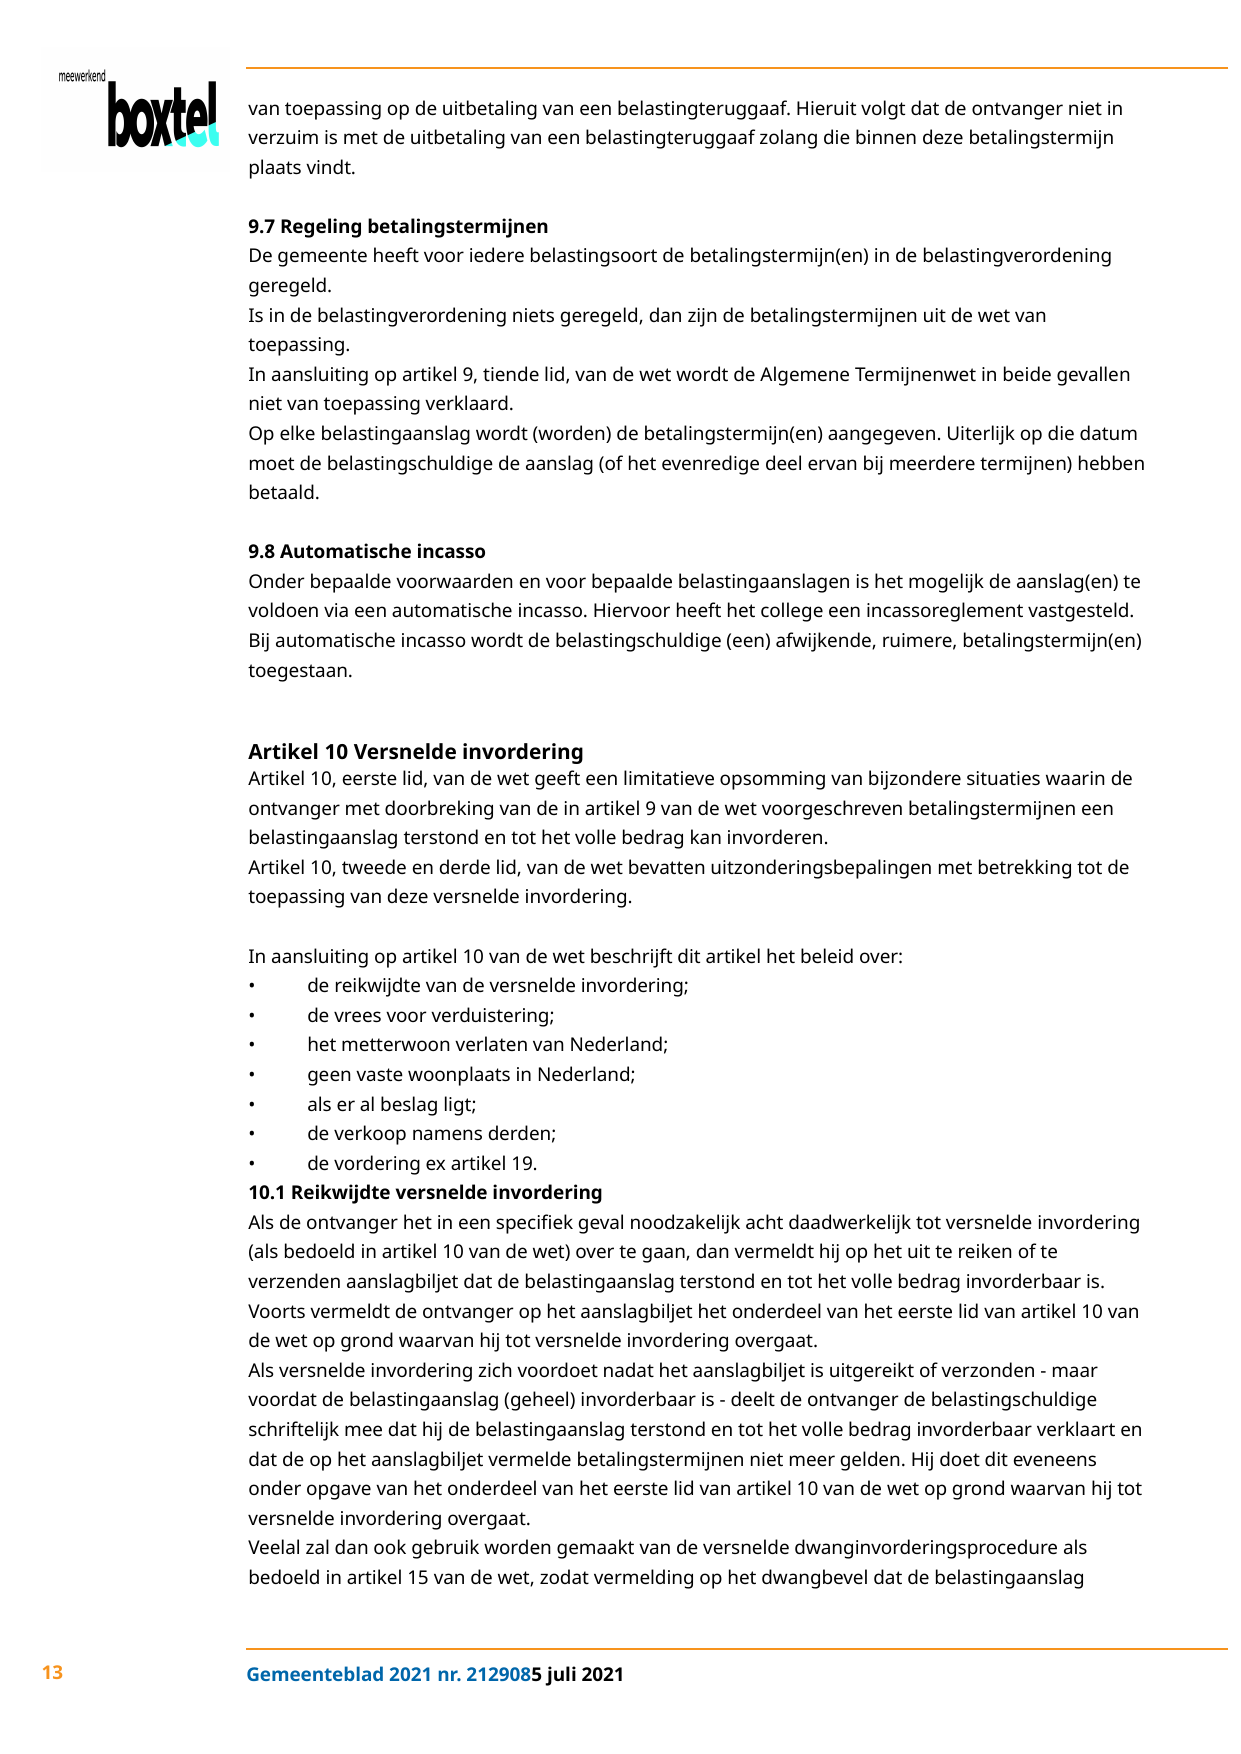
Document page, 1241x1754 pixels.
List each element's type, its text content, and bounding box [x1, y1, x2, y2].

text Bij automatische incasso wordt de belastingschuldige (een) afwijkende, ruimere, betalingstermijn(en) toegestaan. [248, 627, 1152, 683]
text In aansluiting op artikel 9, tiende lid, van de wet wordt de Algemene Termijnenwet in beide gevallen niet van toepassing verklaard. [248, 361, 1152, 416]
text Veelal zal dan ook gebruik worden gemaakt van de versnelde dwanginvorderingsprocedure als bedoeld in artikel 15 van de wet, zodat vermelding op het dwangbevel dat de belastingaanslag [248, 1534, 1152, 1590]
list als er al beslag ligt; [248, 1091, 1152, 1116]
text Op elke belastingaanslag wordt (worden) de betalingstermijn(en) aangegeven. Uiterlijk op die datum moet de belastingschuldige de aanslag (of het evenredige deel ervan bij meerdere termijnen) hebben betaald. [248, 420, 1152, 505]
list geen vaste woonplaats in Nederland; [248, 1061, 1152, 1087]
list de vrees voor verduistering; [248, 1002, 1152, 1028]
text De gemeente heeft voor iedere belastingsoort de betalingstermijn(en) in de belastingverordening geregeld. [248, 243, 1152, 298]
text Onder bepaalde voorwaarden en voor bepaalde belastingaanslagen is het mogelijk de aanslag(en) te voldoen via een automatische incasso. Hiervoor heeft het college een incassoreglement vastgesteld. [248, 568, 1152, 623]
text Is in de belastingverordening niets geregeld, dan zijn de betalingstermijnen uit de wet van toepassing. [248, 302, 1152, 357]
text Artikel 10, tweede en derde lid, van de wet bevatten uitzonderingsbepalingen met betrekking tot de toepassing van deze versnelde invordering. [248, 854, 1152, 909]
text Als versnelde invordering zich voordoet nadat het aanslagbiljet is uitgereikt of verzonden - maar voordat de belastingaanslag (geheel) invorderbaar is - deelt de ontvanger de belastingschuldige schriftelijk mee dat hij de belastingaanslag terstond en tot het volle bedrag invorderbaar verklaart en dat de op het aanslagbiljet vermelde betalingstermijnen niet meer gelden. Hij doet dit eveneens onder opgave van het onderdeel van het eerste lid van artikel 10 van de wet op grond waarvan hij tot versnelde invordering overgaat. [248, 1357, 1152, 1531]
text 9.7 Regeling betalingstermijnen [248, 213, 1152, 239]
text In aansluiting op artikel 10 van de wet beschrijft dit artikel het beleid over: [248, 943, 1152, 968]
text Artikel 10 Versnelde invordering [248, 737, 1152, 765]
list de verkoop namens derden; [248, 1120, 1152, 1146]
list de reikwijdte van de versnelde invordering; [248, 972, 1152, 998]
text van toepassing op de uitbetaling van een belastingteruggaaf. Hieruit volgt dat de ontvanger niet in verzuim is met de uitbetaling van een belastingteruggaaf zolang die binnen deze betalingstermijn plaats vindt. [248, 95, 1152, 180]
text Artikel 10, eerste lid, van de wet geeft een limitatieve opsomming van bijzondere situaties waarin de ontvanger met doorbreking van de in artikel 9 van de wet voorgeschreven betalingstermijnen een belastingaanslag terstond en tot het volle bedrag kan invorderen. [248, 765, 1152, 850]
list de vordering ex artikel 19. [248, 1150, 1152, 1176]
text 9.8 Automatische incasso [248, 538, 1152, 564]
picture [41, 47, 231, 172]
text 10.1 Reikwijdte versnelde invordering [248, 1179, 1152, 1205]
text Als de ontvanger het in een specifiek geval noodzakelijk acht daadwerkelijk tot versnelde invordering (als bedoeld in artikel 10 van de wet) over te gaan, dan vermeldt hij op het uit te reiken of te verzenden aanslagbiljet dat de belastingaanslag terstond en tot het volle bedrag invorderbaar is. Voorts vermeldt de ontvanger op het aanslagbiljet het onderdeel van het eerste lid van artikel 10 van de wet op grond waarvan hij tot versnelde invordering overgaat. [248, 1209, 1152, 1353]
list het metterwoon verlaten van Nederland; [248, 1032, 1152, 1057]
